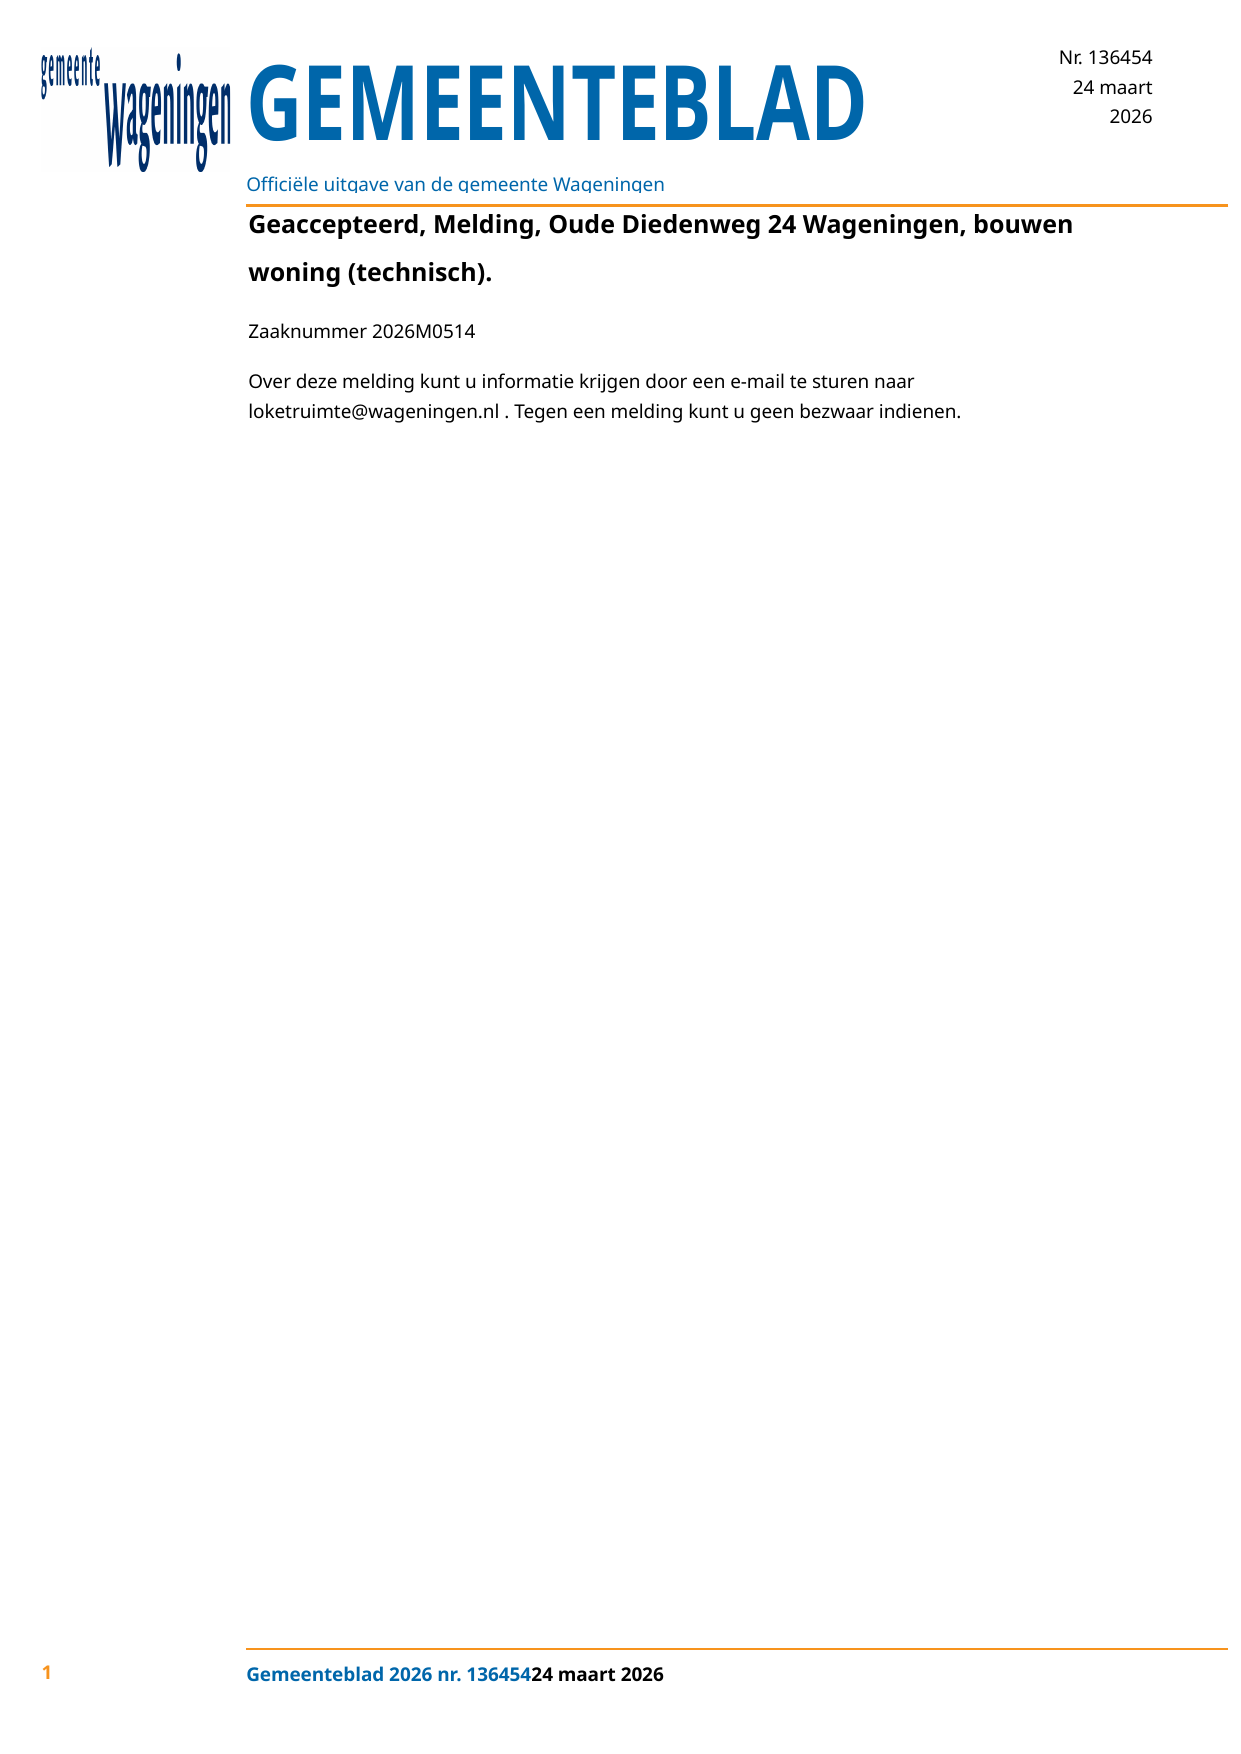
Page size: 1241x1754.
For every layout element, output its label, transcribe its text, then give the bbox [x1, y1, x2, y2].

text Zaaknummer 2026M0514 [248, 318, 1152, 344]
text Over deze melding kunt u informatie krijgen door een e-mail te sturen naar loketruimte@wageningen.nl . Tegen een melding kunt u geen bezwaar indienen. [248, 368, 1152, 424]
picture [41, 47, 231, 172]
text Geaccepteerd, Melding, Oude Diedenweg 24 Wageningen, bouwen woning (technisch). [248, 207, 1152, 288]
